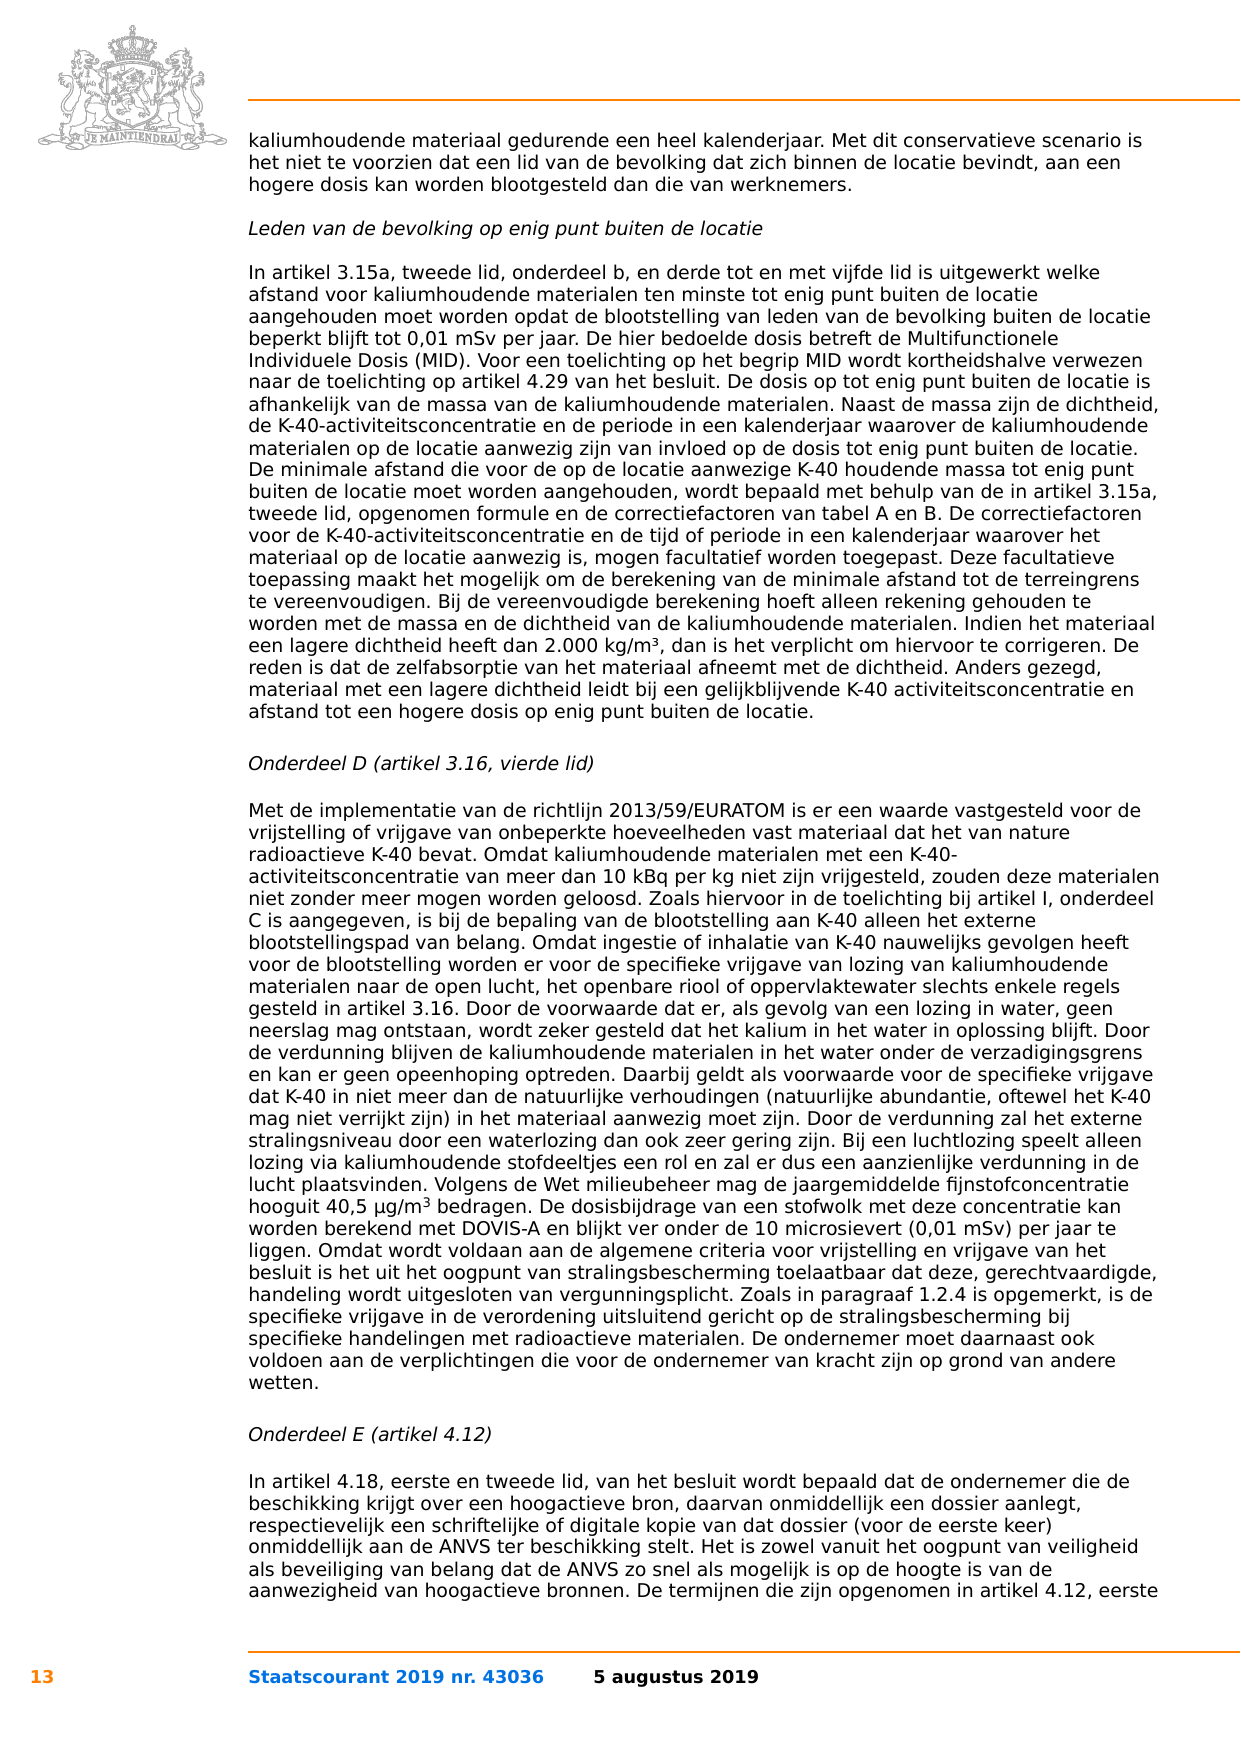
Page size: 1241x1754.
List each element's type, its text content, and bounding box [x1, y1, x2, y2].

text Met de implementatie van de richtlijn 2013/59/EURATOM is er een waarde vastgesteld voor de vrijstelling of vrijgave van onbeperkte hoeveelheden vast materiaal dat het van nature radioactieve K-40 bevat. Omdat kaliumhoudende materialen met een K-40-activiteitsconcentratie van meer dan 10 kBq per kg niet zijn vrijgesteld, zouden deze materialen niet zonder meer mogen worden geloosd. Zoals hiervoor in de toelichting bij artikel I, onderdeel C is aangegeven, is bij de bepaling van de blootstelling aan K-40 alleen het externe blootstellingspad van belang. Omdat ingestie of inhalatie van K-40 nauwelijks gevolgen heeft voor de blootstelling worden er voor de specifieke vrijgave van lozing van kaliumhoudende materialen naar de open lucht, het openbare riool of oppervlaktewater slechts enkele regels gesteld in artikel 3.16. Door de voorwaarde dat er, als gevolg van een lozing in water, geen neerslag mag ontstaan, wordt zeker gesteld dat het kalium in het water in oplossing blijft. Door de verdunning blijven de kaliumhoudende materialen in het water onder de verzadigingsgrens en kan er geen opeenhoping optreden. Daarbij geldt als voorwaarde voor de specifieke vrijgave dat K-40 in niet meer dan de natuurlijke verhoudingen (natuurlijke abundantie, oftewel het K-40 mag niet verrijkt zijn) in het materiaal aanwezig moet zijn. Door de verdunning zal het externe stralingsniveau door een waterlozing dan ook zeer gering zijn. Bij een luchtlozing speelt alleen lozing via kaliumhoudende stofdeeltjes een rol en zal er dus een aanzienlijke verdunning in de lucht plaatsvinden. Volgens de Wet milieubeheer mag de jaargemiddelde fijnstofconcentratie hooguit 40,5 µg/m3 bedragen. De dosisbijdrage van een stofwolk met deze concentratie kan worden berekend met DOVIS-A en blijkt ver onder de 10 microsievert (0,01 mSv) per jaar te liggen. Omdat wordt voldaan aan de algemene criteria voor vrijstelling en vrijgave van het besluit is het uit het oogpunt van stralingsbescherming toelaatbaar dat deze, gerechtvaardigde, handeling wordt uitgesloten van vergunningsplicht. Zoals in paragraaf 1.2.4 is opgemerkt, is de specifieke vrijgave in de verordening uitsluitend gericht op de stralingsbescherming bij specifieke handelingen met radioactieve materialen. De ondernemer moet daarnaast ook voldoen aan de verplichtingen die voor de ondernemer van kracht zijn op grond van andere wetten. [248, 800, 1163, 1393]
subtitle Leden van de bevolking op enig punt buiten de locatie [248, 218, 1163, 240]
text In artikel 3.15a, tweede lid, onderdeel b, en derde tot en met vijfde lid is uitgewerkt welke afstand voor kaliumhoudende materialen ten minste tot enig punt buiten de locatie aangehouden moet worden opdat de blootstelling van leden van de bevolking buiten de locatie beperkt blijft tot 0,01 mSv per jaar. De hier bedoelde dosis betreft de Multifunctionele Individuele Dosis (MID). Voor een toelichting op het begrip MID wordt kortheidshalve verwezen naar de toelichting op artikel 4.29 van het besluit. De dosis op tot enig punt buiten de locatie is afhankelijk van de massa van de kaliumhoudende materialen. Naast de massa zijn de dichtheid, de K-40-activiteitsconcentratie en de periode in een kalenderjaar waarover de kaliumhoudende materialen op de locatie aanwezig zijn van invloed op de dosis tot enig punt buiten de locatie. De minimale afstand die voor de op de locatie aanwezige K-40 houdende massa tot enig punt buiten de locatie moet worden aangehouden, wordt bepaald met behulp van de in artikel 3.15a, tweede lid, opgenomen formule en de correctiefactoren van tabel A en B. De correctiefactoren voor de K-40-activiteitsconcentratie en de tijd of periode in een kalenderjaar waarover het materiaal op de locatie aanwezig is, mogen facultatief worden toegepast. Deze facultatieve toepassing maakt het mogelijk om de berekening van de minimale afstand tot de terreingrens te vereenvoudigen. Bij de vereenvoudigde berekening hoeft alleen rekening gehouden te worden met de massa en de dichtheid van de kaliumhoudende materialen. Indien het materiaal een lagere dichtheid heeft dan 2.000 kg/m³, dan is het verplicht om hiervoor te corrigeren. De reden is dat de zelfabsorptie van het materiaal afneemt met de dichtheid. Anders gezegd, materiaal met een lagere dichtheid leidt bij een gelijkblijvende K-40 activiteitsconcentratie en afstand tot een hogere dosis op enig punt buiten de locatie. [248, 262, 1163, 723]
subtitle Onderdeel E (artikel 4.12) [248, 1423, 1163, 1446]
picture [38, 25, 227, 150]
subtitle Onderdeel D (artikel 3.16, vierde lid) [248, 753, 1163, 775]
text In artikel 4.18, eerste en tweede lid, van het besluit wordt bepaald dat de ondernemer die de beschikking krijgt over een hoogactieve bron, daarvan onmiddellijk een dossier aanlegt, respectievelijk een schriftelijke of digitale kopie van dat dossier (voor de eerste keer) onmiddellijk aan de ANVS ter beschikking stelt. Het is zowel vanuit het oogpunt van veiligheid als beveiliging van belang dat de ANVS zo snel als mogelijk is op de hoogte is van de aanwezigheid van hoogactieve bronnen. De termijnen die zijn opgenomen in artikel 4.12, eerste [248, 1471, 1163, 1602]
text kaliumhoudende materiaal gedurende een heel kalenderjaar. Met dit conservatieve scenario is het niet te voorzien dat een lid van de bevolking dat zich binnen de locatie bevindt, aan een hogere dosis kan worden blootgesteld dan die van werknemers. [248, 130, 1163, 196]
